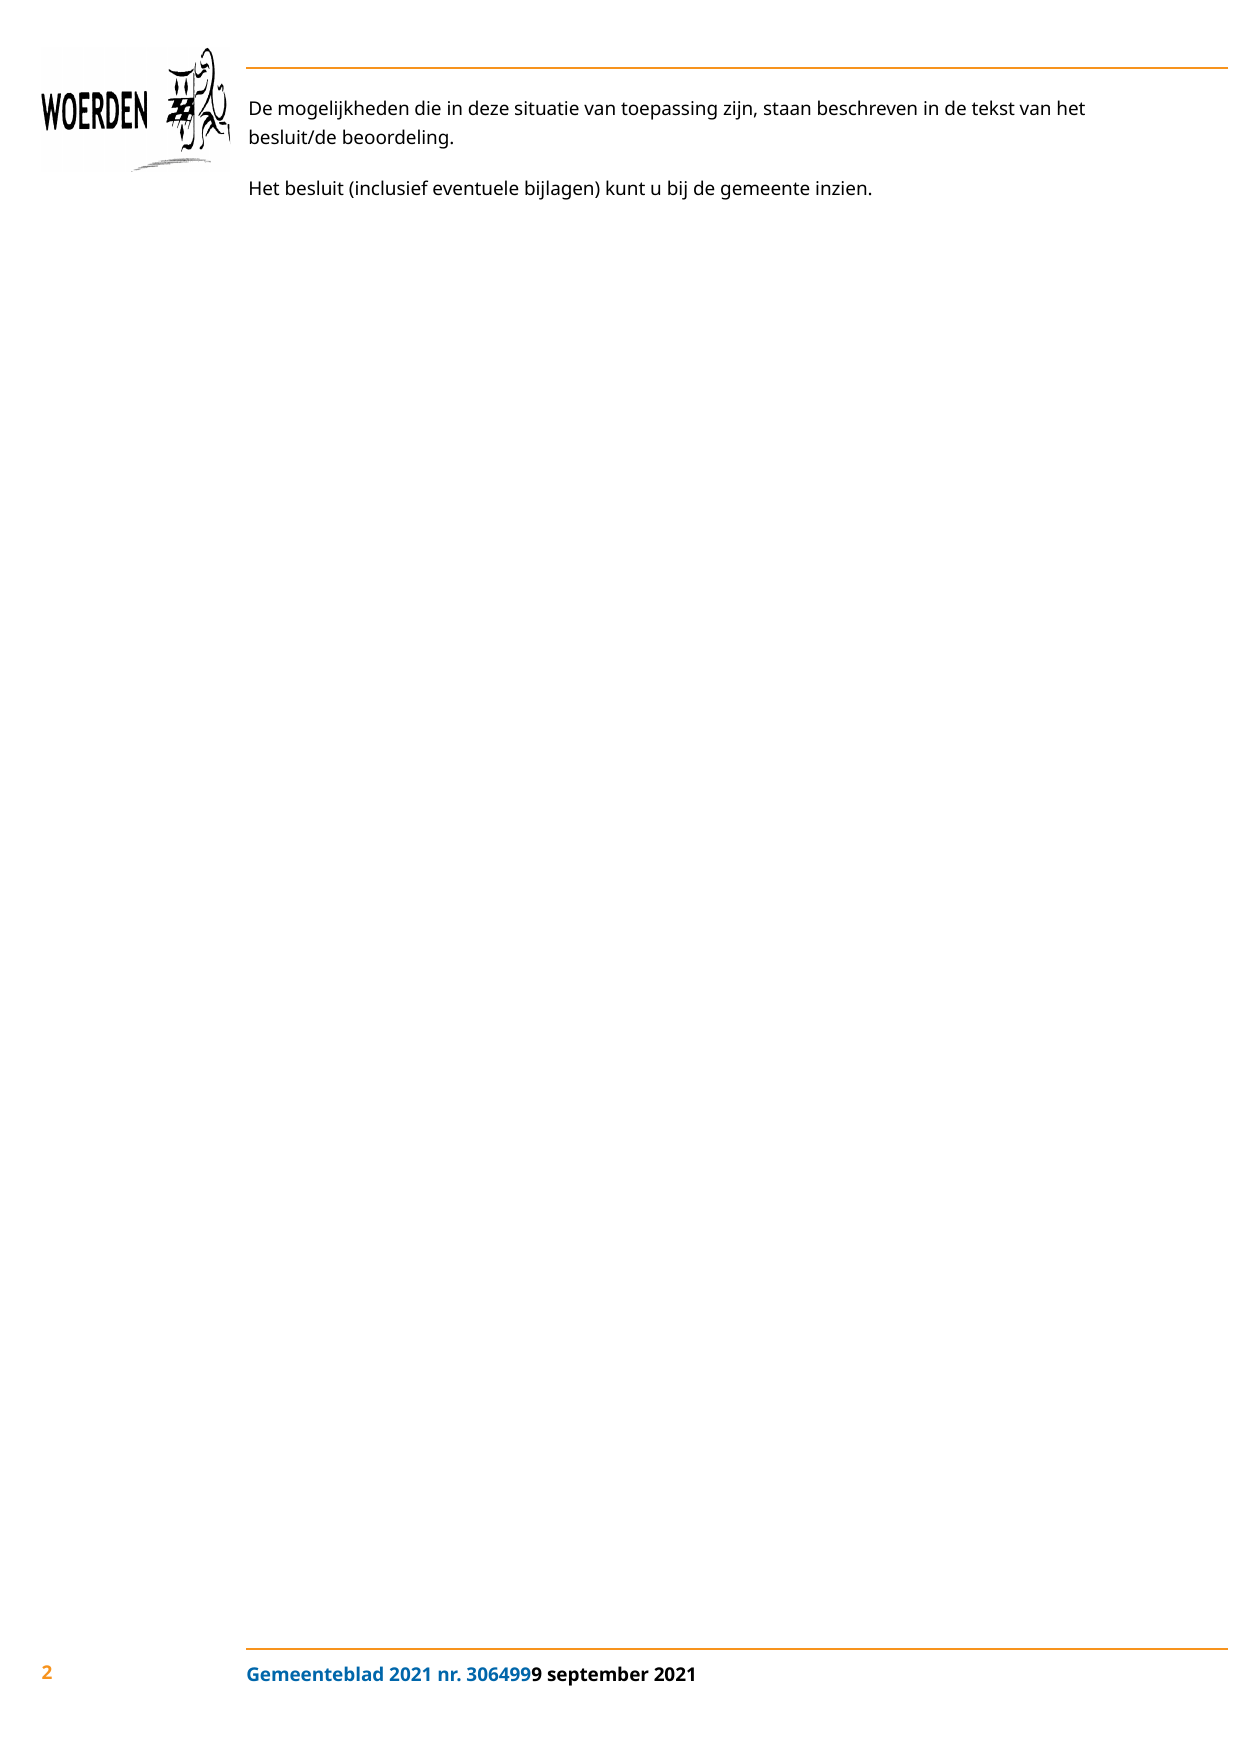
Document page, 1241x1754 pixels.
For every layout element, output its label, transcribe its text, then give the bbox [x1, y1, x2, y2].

text Het besluit (inclusief eventuele bijlagen) kunt u bij de gemeente inzien. [248, 175, 1152, 201]
text De mogelijkheden die in deze situatie van toepassing zijn, staan beschreven in de tekst van het besluit/de beoordeling. [248, 95, 1152, 150]
picture [41, 47, 231, 172]
